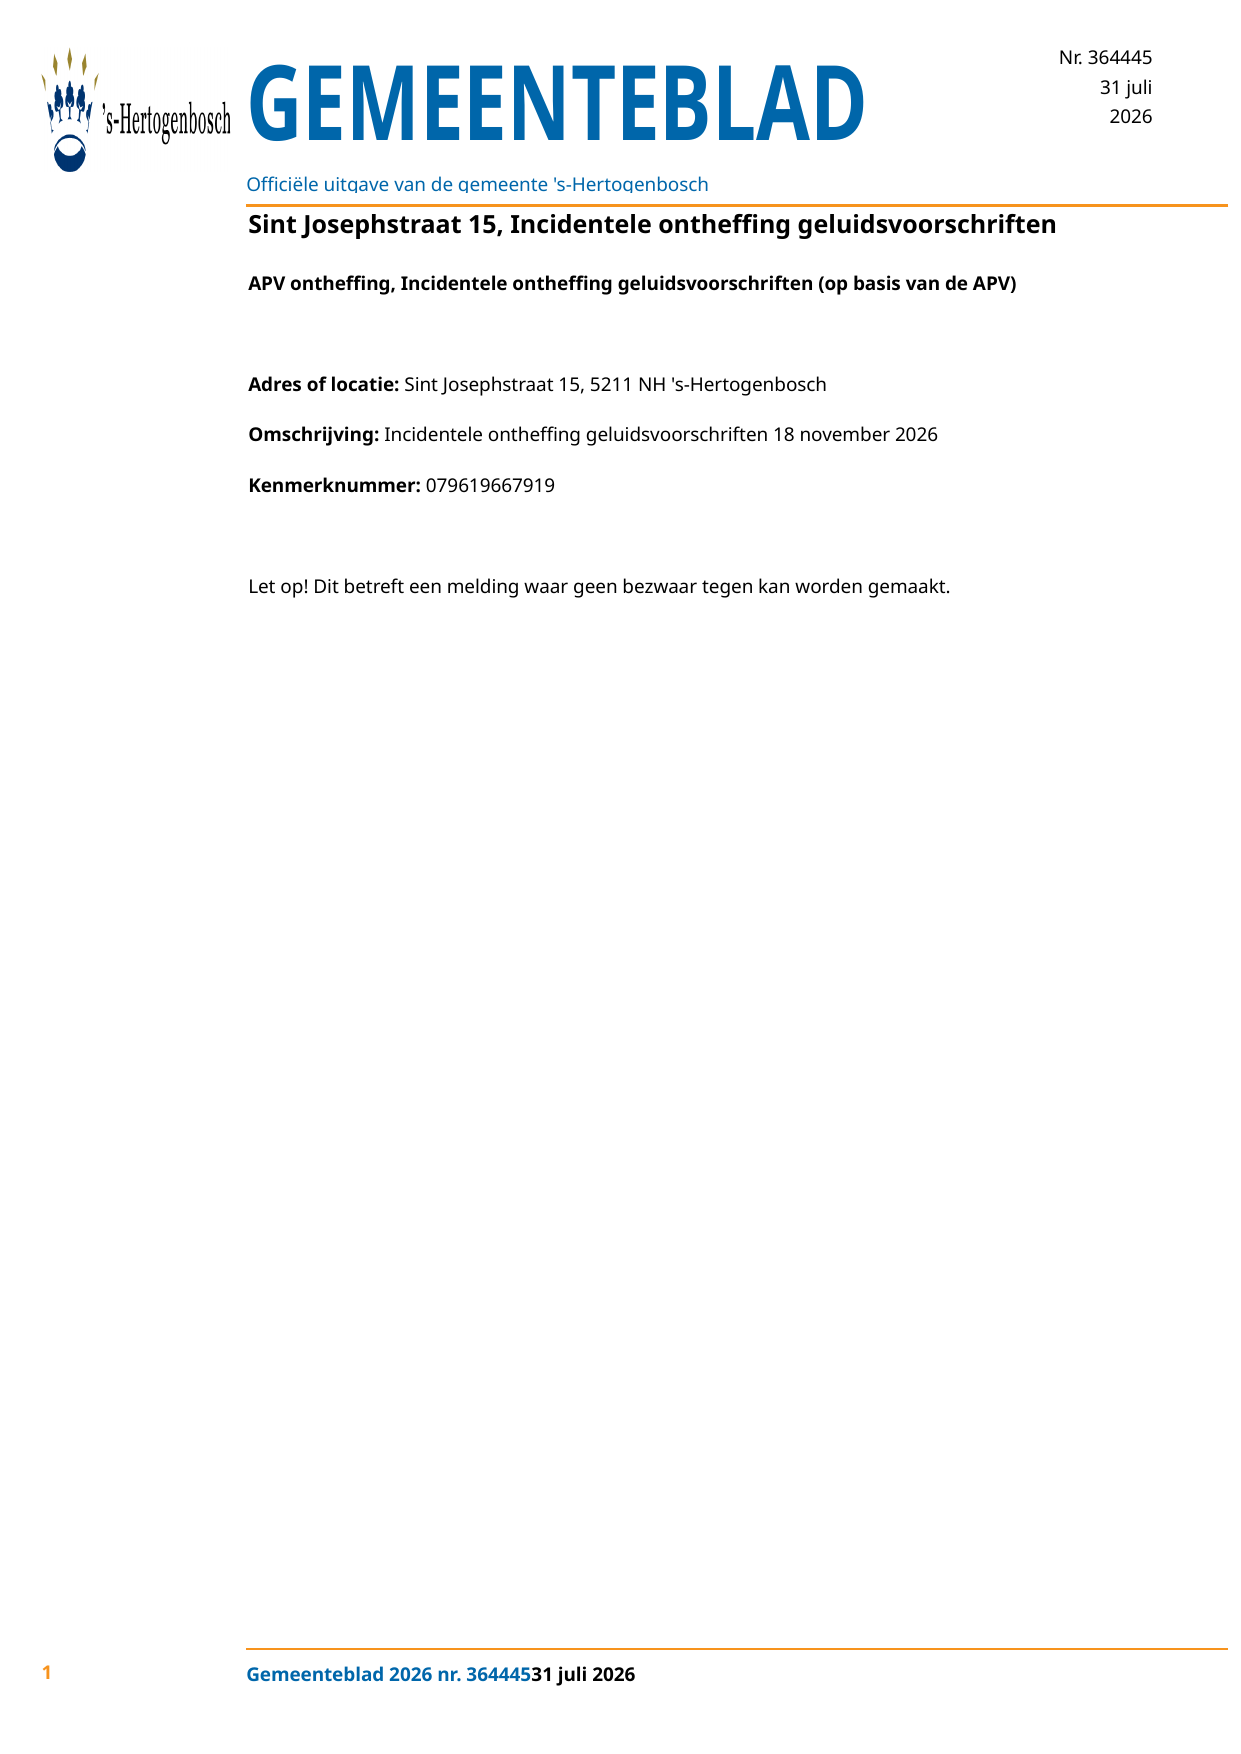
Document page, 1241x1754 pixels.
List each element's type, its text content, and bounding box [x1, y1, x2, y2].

text Adres of locatie: Sint Josephstraat 15, 5211 NH 's-Hertogenbosch [248, 371, 1152, 397]
text Kenmerknummer: 079619667919 [248, 472, 1152, 498]
text Let op! Dit betreft een melding waar geen bezwaar tegen kan worden gemaakt. [248, 573, 1152, 598]
text Sint Josephstraat 15, Incidentele ontheffing geluidsvoorschriften [248, 207, 1152, 241]
text APV ontheffing, Incidentele ontheffing geluidsvoorschriften (op basis van de APV) [248, 270, 1152, 296]
text Omschrijving: Incidentele ontheffing geluidsvoorschriften 18 november 2026 [248, 422, 1152, 447]
picture [41, 47, 231, 172]
